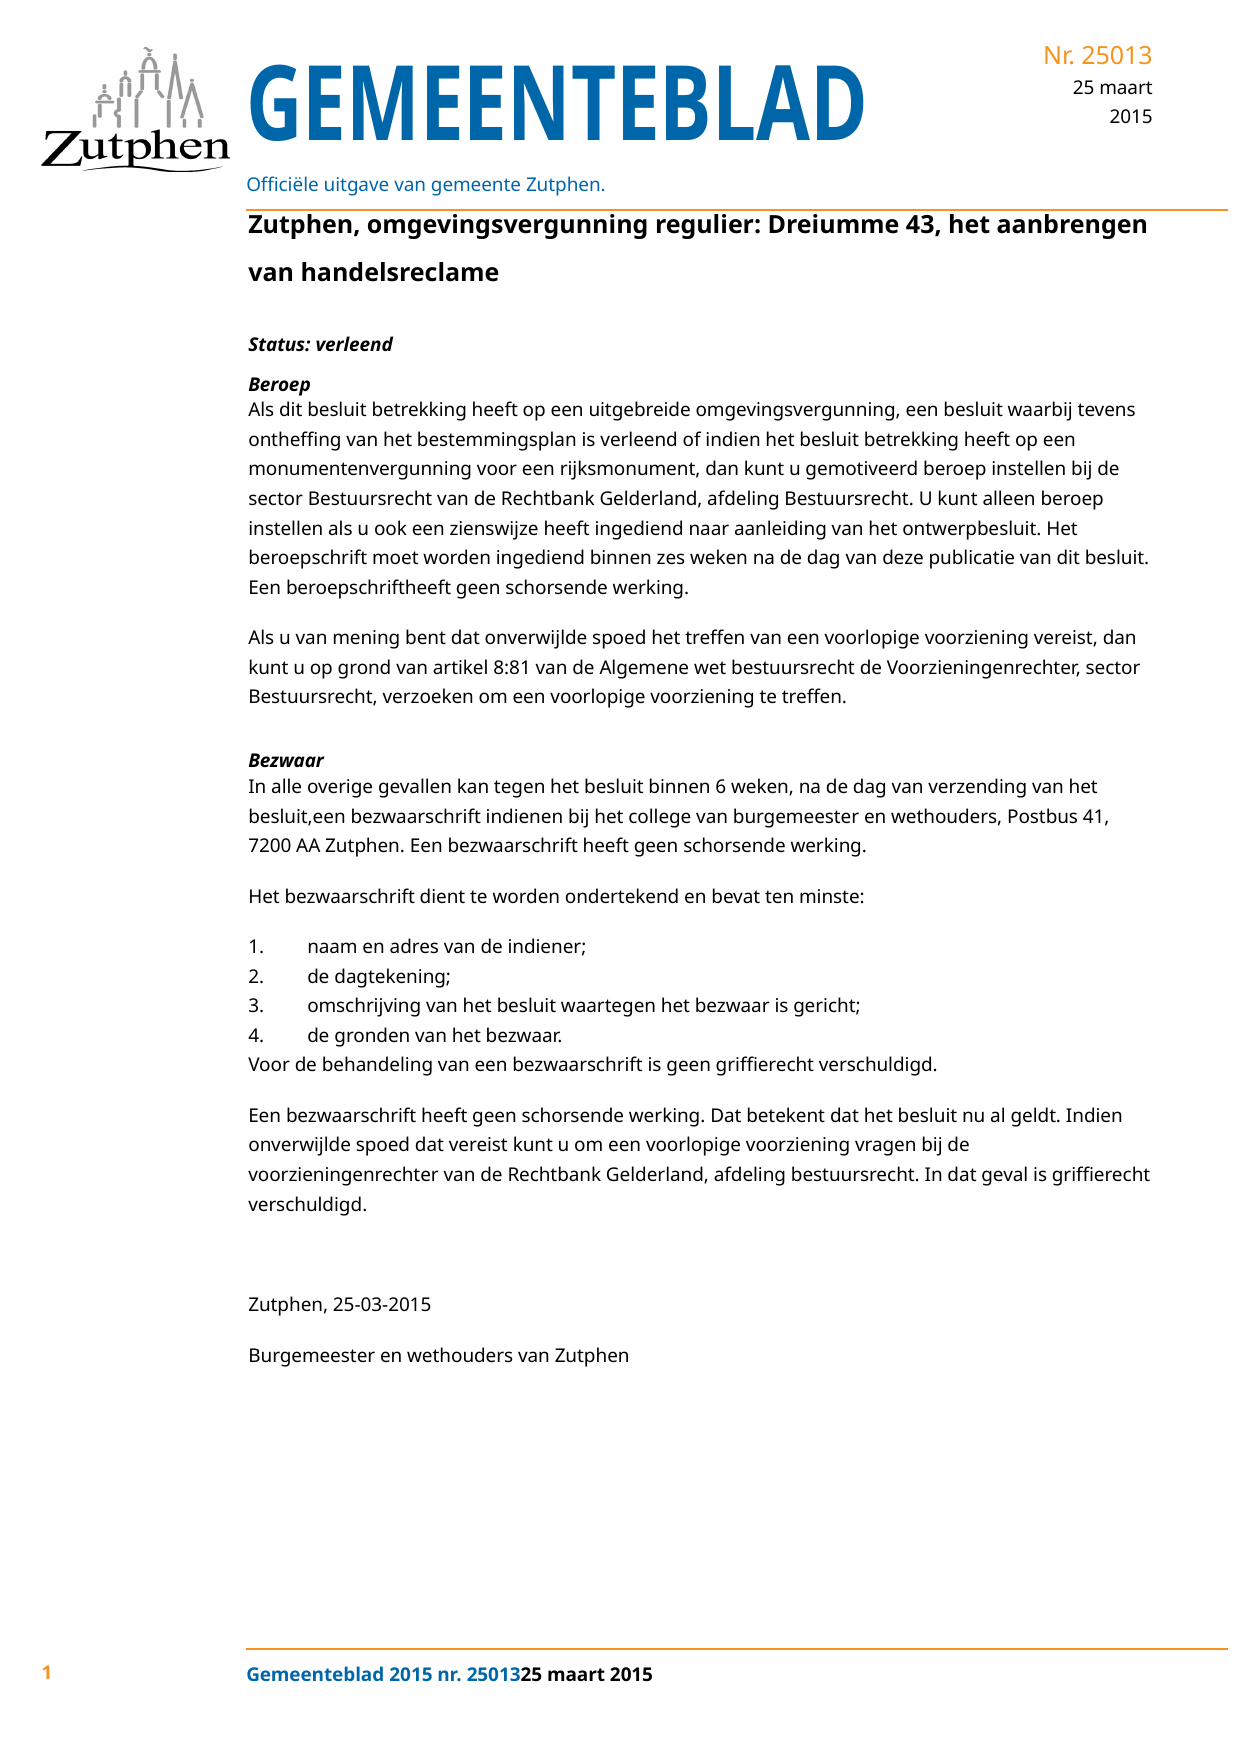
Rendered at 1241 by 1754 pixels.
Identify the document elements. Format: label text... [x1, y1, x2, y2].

picture [41, 47, 231, 172]
text Het bezwaarschrift dient te worden ondertekend en bevat ten minste: [248, 883, 1152, 908]
text Zutphen, omgevingsvergunning regulier: Dreiumme 43, het aanbrengen van handelsreclame [248, 211, 1152, 288]
text Bezwaar [248, 747, 1152, 773]
text Beroep [248, 371, 1152, 396]
text Zutphen, 25-03-2015 [248, 1292, 1152, 1317]
text In alle overige gevallen kan tegen het besluit binnen 6 weken, na de dag van verzending van het besluit,een bezwaarschrift indienen bij het college van burgemeester en wethouders, Postbus 41, 7200 AA Zutphen. Een bezwaarschrift heeft geen schorsende werking. [248, 773, 1152, 858]
list omschrijving van het besluit waartegen het bezwaar is gericht; [248, 992, 1152, 1018]
text Burgemeester en wethouders van Zutphen [248, 1342, 1152, 1368]
list de dagtekening; [248, 963, 1152, 988]
text Als u van mening bent dat onverwijlde spoed het treffen van een voorlopige voorziening vereist, dan kunt u op grond van artikel 8:81 van de Algemene wet bestuursrecht de Voorzieningenrechter, sector Bestuursrecht, verzoeken om een voorlopige voorziening te treffen. [248, 624, 1152, 709]
text Een bezwaarschrift heeft geen schorsende werking. Dat betekent dat het besluit nu al geldt. Indien onverwijlde spoed dat vereist kunt u om een voorlopige voorziening vragen bij de voorzieningenrechter van de Rechtbank Gelderland, afdeling bestuursrecht. In dat geval is griffierecht verschuldigd. [248, 1102, 1152, 1216]
list naam en adres van de indiener; [248, 933, 1152, 959]
text Voor de behandeling van een bezwaarschrift is geen griffierecht verschuldigd. [248, 1052, 1152, 1077]
list de gronden van het bezwaar. [248, 1022, 1152, 1048]
text Status: verleend [248, 331, 1152, 357]
text Als dit besluit betrekking heeft op een uitgebreide omgevingsvergunning, een besluit waarbij tevens ontheffing van het bestemmingsplan is verleend of indien het besluit betrekking heeft op een monumentenvergunning voor een rijksmonument, dan kunt u gemotiveerd beroep instellen bij de sector Bestuursrecht van de Rechtbank Gelderland, afdeling Bestuursrecht. U kunt alleen beroep instellen als u ook een zienswijze heeft ingediend naar aanleiding van het ontwerpbesluit. Het beroepschrift moet worden ingediend binnen zes weken na de dag van deze publicatie van dit besluit. Een beroepschriftheeft geen schorsende werking. [248, 396, 1152, 600]
